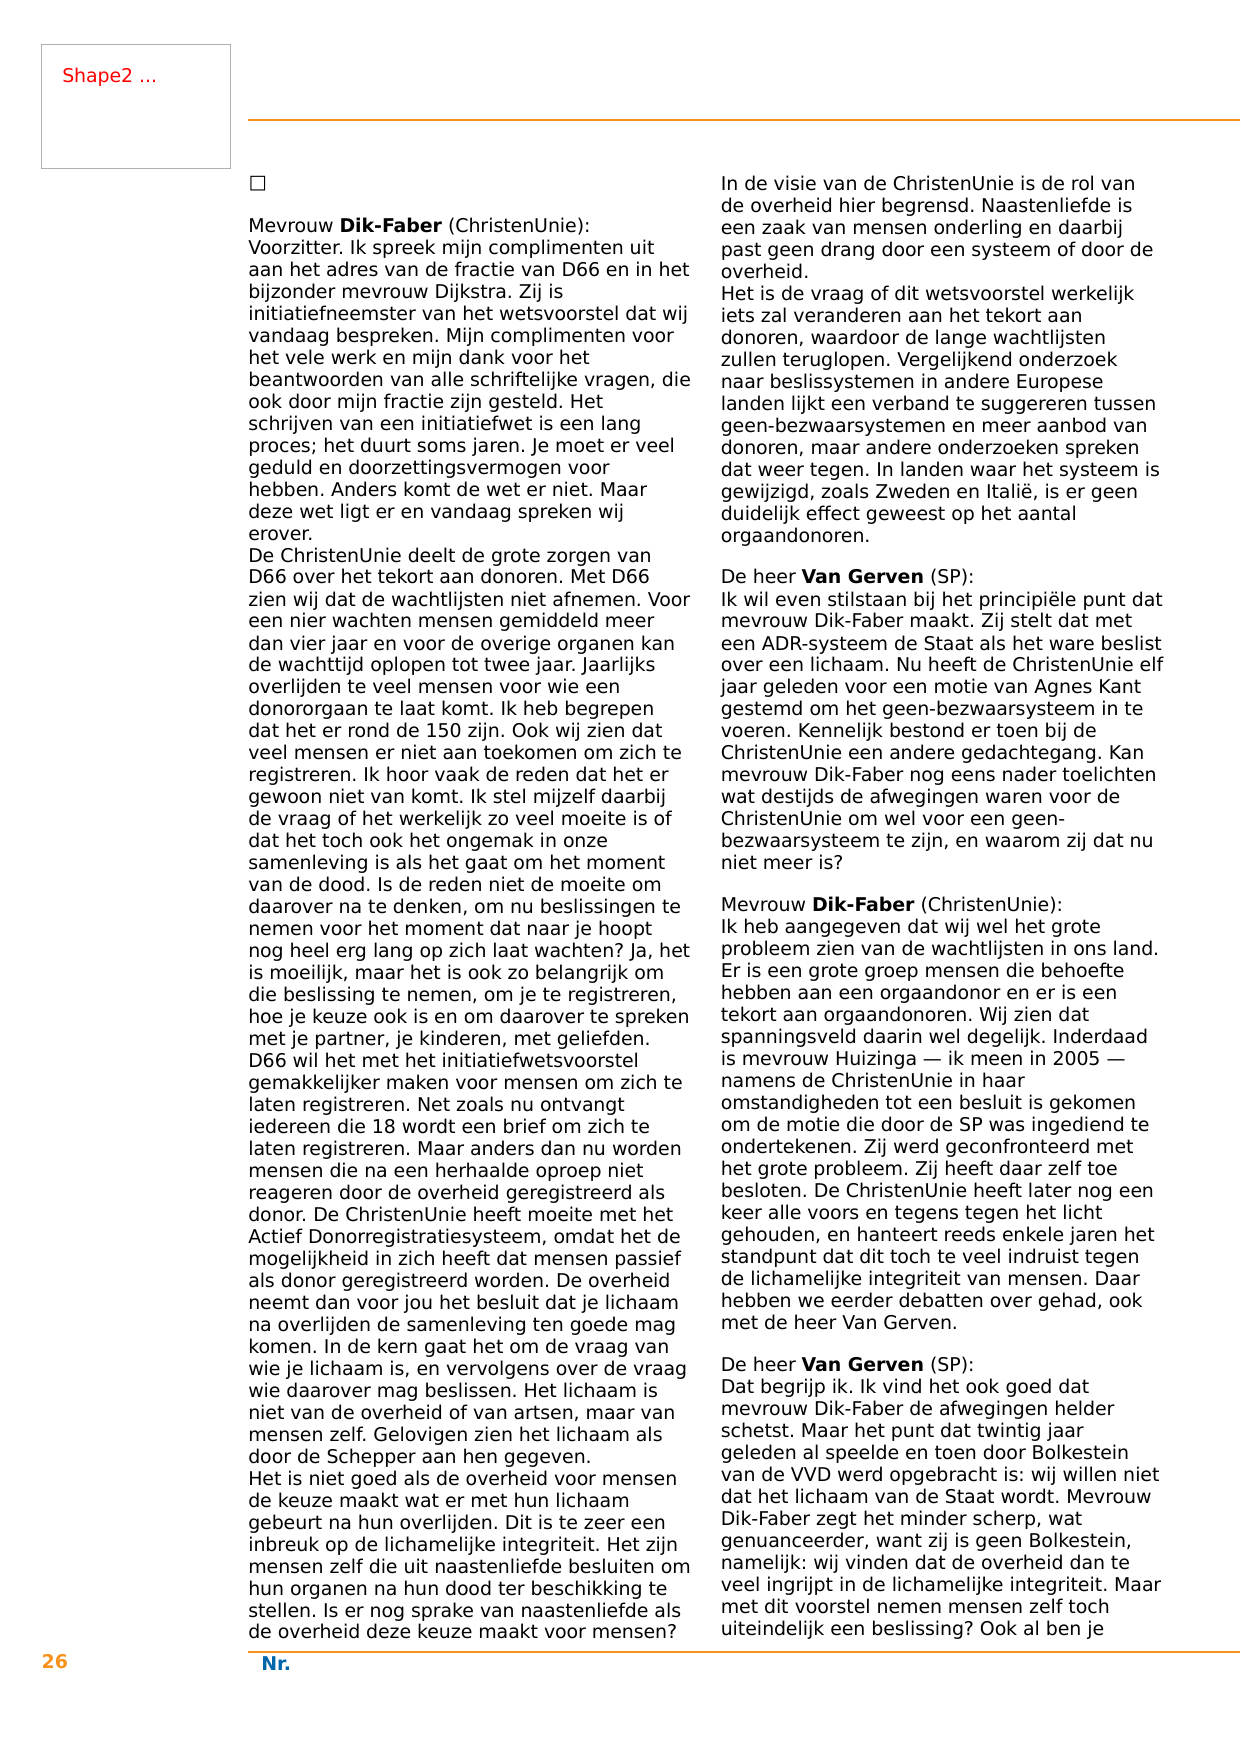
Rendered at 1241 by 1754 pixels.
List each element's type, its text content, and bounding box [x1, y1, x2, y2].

text Ik wil even stilstaan bij het principiële punt dat mevrouw Dik-Faber maakt. Zij stelt dat met een ADR-systeem de Staat als het ware beslist over een lichaam. Nu heeft de ChristenUnie elf jaar geleden voor een motie van Agnes Kant gestemd om het geen-bezwaarsysteem in te voeren. Kennelijk bestond er toen bij de ChristenUnie een andere gedachtegang. Kan mevrouw Dik-Faber nog eens nader toelichten wat destijds de afwegingen waren voor de ChristenUnie om wel voor een geen-bezwaarsysteem te zijn, en waarom zij dat nu niet meer is? [721, 588, 1163, 874]
text ⬜ [248, 173, 691, 195]
text Dat begrijp ik. Ik vind het ook goed dat mevrouw Dik-Faber de afwegingen helder schetst. Maar het punt dat twintig jaar geleden al speelde en toen door Bolkestein van de VVD werd opgebracht is: wij willen niet dat het lichaam van de Staat wordt. Mevrouw Dik-Faber zegt het minder scherp, wat genuanceerder, want zij is geen Bolkestein, namelijk: wij vinden dat de overheid dan te veel ingrijpt in de lichamelijke integriteit. Maar met dit voorstel nemen mensen zelf toch uiteindelijk een beslissing? Ook al ben je [721, 1376, 1163, 1639]
text Voorzitter. Ik spreek mijn complimenten uit aan het adres van de fractie van D66 en in het bijzonder mevrouw Dijkstra. Zij is initiatiefneemster van het wetsvoorstel dat wij vandaag bespreken. Mijn complimenten voor het vele werk en mijn dank voor het beantwoorden van alle schriftelijke vragen, die ook door mijn fractie zijn gesteld. Het schrijven van een initiatiefwet is een lang proces; het duurt soms jaren. Je moet er veel geduld en doorzettingsvermogen voor hebben. Anders komt de wet er niet. Maar deze wet ligt er en vandaag spreken wij erover. [248, 237, 691, 544]
text De ChristenUnie deelt de grote zorgen van D66 over het tekort aan donoren. Met D66 zien wij dat de wachtlijsten niet afnemen. Voor een nier wachten mensen gemiddeld meer dan vier jaar en voor de overige organen kan de wachttijd oplopen tot twee jaar. Jaarlijks overlijden te veel mensen voor wie een donororgaan te laat komt. Ik heb begrepen dat het er rond de 150 zijn. Ook wij zien dat veel mensen er niet aan toekomen om zich te registreren. Ik hoor vaak de reden dat het er gewoon niet van komt. Ik stel mijzelf daarbij de vraag of het werkelijk zo veel moeite is of dat het toch ook het ongemak in onze samenleving is als het gaat om het moment van de dood. Is de reden niet de moeite om daarover na te denken, om nu beslissingen te nemen voor het moment dat naar je hoopt nog heel erg lang op zich laat wachten? Ja, het is moeilijk, maar het is ook zo belangrijk om die beslissing te nemen, om je te registreren, hoe je keuze ook is en om daarover te spreken met je partner, je kinderen, met geliefden. [248, 544, 691, 1050]
text Het is de vraag of dit wetsvoorstel werkelijk iets zal veranderen aan het tekort aan donoren, waardoor de lange wachtlijsten zullen teruglopen. Vergelijkend onderzoek naar beslissystemen in andere Europese landen lijkt een verband te suggereren tussen geen-bezwaarsystemen en meer aanbod van donoren, maar andere onderzoeken spreken dat weer tegen. In landen waar het systeem is gewijzigd, zoals Zweden en Italië, is er geen duidelijk effect geweest op het aantal orgaandonoren. [721, 283, 1163, 546]
text Ik heb aangegeven dat wij wel het grote probleem zien van de wachtlijsten in ons land. Er is een grote groep mensen die behoefte hebben aan een orgaandonor en er is een tekort aan orgaandonoren. Wij zien dat spanningsveld daarin wel degelijk. Inderdaad is mevrouw Huizinga — ik meen in 2005 — namens de ChristenUnie in haar omstandigheden tot een besluit is gekomen om de motie die door de SP was ingediend te ondertekenen. Zij werd geconfronteerd met het grote probleem. Zij heeft daar zelf toe besloten. De ChristenUnie heeft later nog een keer alle voors en tegens tegen het licht gehouden, en hanteert reeds enkele jaren het standpunt dat dit toch te veel indruist tegen de lichamelijke integriteit van mensen. Daar hebben we eerder debatten over gehad, ook met de heer Van Gerven. [721, 916, 1163, 1334]
text Het is niet goed als de overheid voor mensen de keuze maakt wat er met hun lichaam gebeurt na hun overlijden. Dit is te zeer een inbreuk op de lichamelijke integriteit. Het zijn mensen zelf die uit naastenliefde besluiten om hun organen na hun dood ter beschikking te stellen. Is er nog sprake van naastenliefde als de overheid deze keuze maakt voor mensen? [248, 1468, 691, 1643]
text Mevrouw Dik-Faber (ChristenUnie): [721, 894, 1163, 916]
text De heer Van Gerven (SP): [721, 566, 1163, 588]
text De heer Van Gerven (SP): [721, 1354, 1163, 1376]
text D66 wil het met het initiatiefwetsvoorstel gemakkelijker maken voor mensen om zich te laten registreren. Net zoals nu ontvangt iedereen die 18 wordt een brief om zich te laten registreren. Maar anders dan nu worden mensen die na een herhaalde oproep niet reageren door de overheid geregistreerd als donor. De ChristenUnie heeft moeite met het Actief Donorregistratiesysteem, omdat het de mogelijkheid in zich heeft dat mensen passief als donor geregistreerd worden. De overheid neemt dan voor jou het besluit dat je lichaam na overlijden de samenleving ten goede mag komen. In de kern gaat het om de vraag van wie je lichaam is, en vervolgens over de vraag wie daarover mag beslissen. Het lichaam is niet van de overheid of van artsen, maar van mensen zelf. Gelovigen zien het lichaam als door de Schepper aan hen gegeven. [248, 1050, 691, 1468]
text In de visie van de ChristenUnie is de rol van de overheid hier begrensd. Naastenliefde is een zaak van mensen onderling en daarbij past geen drang door een systeem of door de overheid. [721, 173, 1163, 283]
text Mevrouw Dik-Faber (ChristenUnie): [248, 215, 691, 237]
